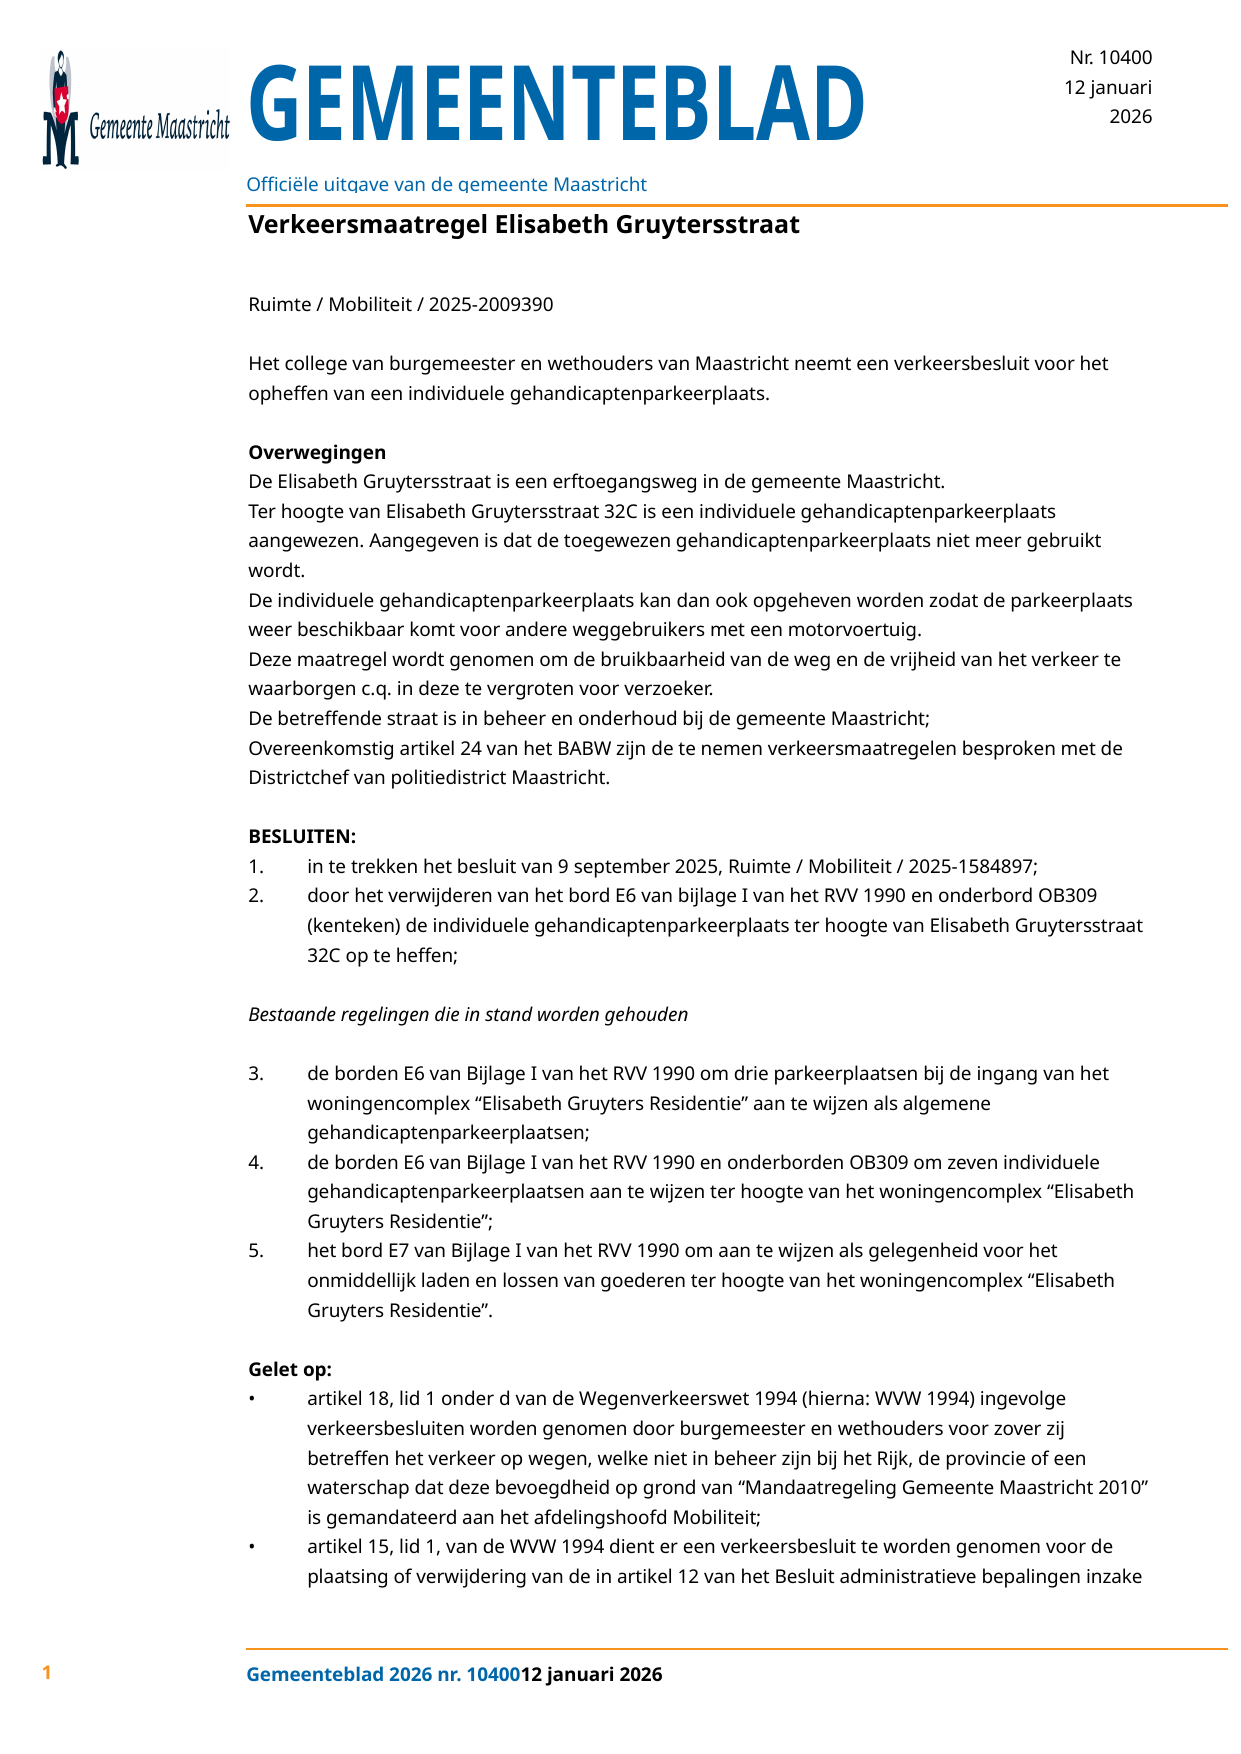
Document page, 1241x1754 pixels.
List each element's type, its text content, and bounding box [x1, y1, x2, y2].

list artikel 15, lid 1, van de WVW 1994 dient er een verkeersbesluit te worden genomen voor de plaatsing of verwijdering van de in artikel 12 van het Besluit administratieve bepalingen inzake [248, 1533, 1152, 1589]
list de borden E6 van Bijlage I van het RVV 1990 en onderborden OB309 om zeven individuele gehandicaptenparkeerplaatsen aan te wijzen ter hoogte van het woningencomplex “Elisabeth Gruyters Residentie”; [248, 1149, 1152, 1234]
text Overwegingen [248, 439, 1152, 465]
picture [41, 47, 231, 172]
text Deze maatregel wordt genomen om de bruikbaarheid van de weg en de vrijheid van het verkeer te waarborgen c.q. in deze te vergroten voor verzoeker. [248, 646, 1152, 701]
text De betreffende straat is in beheer en onderhoud bij de gemeente Maastricht; [248, 705, 1152, 731]
text Ter hoogte van Elisabeth Gruytersstraat 32C is een individuele gehandicaptenparkeerplaats aangewezen. Aangegeven is dat de toegewezen gehandicaptenparkeerplaats niet meer gebruikt wordt. [248, 498, 1152, 583]
text Gelet op: [248, 1356, 1152, 1382]
text Ruimte / Mobiliteit / 2025-2009390 [248, 291, 1152, 317]
text De individuele gehandicaptenparkeerplaats kan dan ook opgeheven worden zodat de parkeerplaats weer beschikbaar komt voor andere weggebruikers met een motorvoertuig. [248, 587, 1152, 642]
text De Elisabeth Gruytersstraat is een erftoegangsweg in de gemeente Maastricht. [248, 468, 1152, 494]
text Verkeersmaatregel Elisabeth Gruytersstraat [248, 207, 1152, 241]
list het bord E7 van Bijlage I van het RVV 1990 om aan te wijzen als gelegenheid voor het onmiddellijk laden en lossen van goederen ter hoogte van het woningencomplex “Elisabeth Gruyters Residentie”. [248, 1238, 1152, 1323]
text Bestaande regelingen die in stand worden gehouden [248, 1001, 1152, 1027]
text Overeenkomstig artikel 24 van het BABW zijn de te nemen verkeersmaatregelen besproken met de Districtchef van politiedistrict Maastricht. [248, 735, 1152, 790]
text Het college van burgemeester en wethouders van Maastricht neemt een verkeersbesluit voor het opheffen van een individuele gehandicaptenparkeerplaats. [248, 350, 1152, 406]
list de borden E6 van Bijlage I van het RVV 1990 om drie parkeerplaatsen bij de ingang van het woningencomplex “Elisabeth Gruyters Residentie” aan te wijzen als algemene gehandicaptenparkeerplaatsen; [248, 1060, 1152, 1145]
list in te trekken het besluit van 9 september 2025, Ruimte / Mobiliteit / 2025-1584897; [248, 853, 1152, 879]
list door het verwijderen van het bord E6 van bijlage I van het RVV 1990 en onderbord OB309 (kenteken) de individuele gehandicaptenparkeerplaats ter hoogte van Elisabeth Gruytersstraat 32C op te heffen; [248, 883, 1152, 968]
list artikel 18, lid 1 onder d van de Wegenverkeerswet 1994 (hierna: WVW 1994) ingevolge verkeersbesluiten worden genomen door burgemeester en wethouders voor zover zij betreffen het verkeer op wegen, welke niet in beheer zijn bij het Rijk, de provincie of een waterschap dat deze bevoegdheid op grond van “Mandaatregeling Gemeente Maastricht 2010” is gemandateerd aan het afdelingshoofd Mobiliteit; [248, 1386, 1152, 1530]
text BESLUITEN: [248, 823, 1152, 849]
